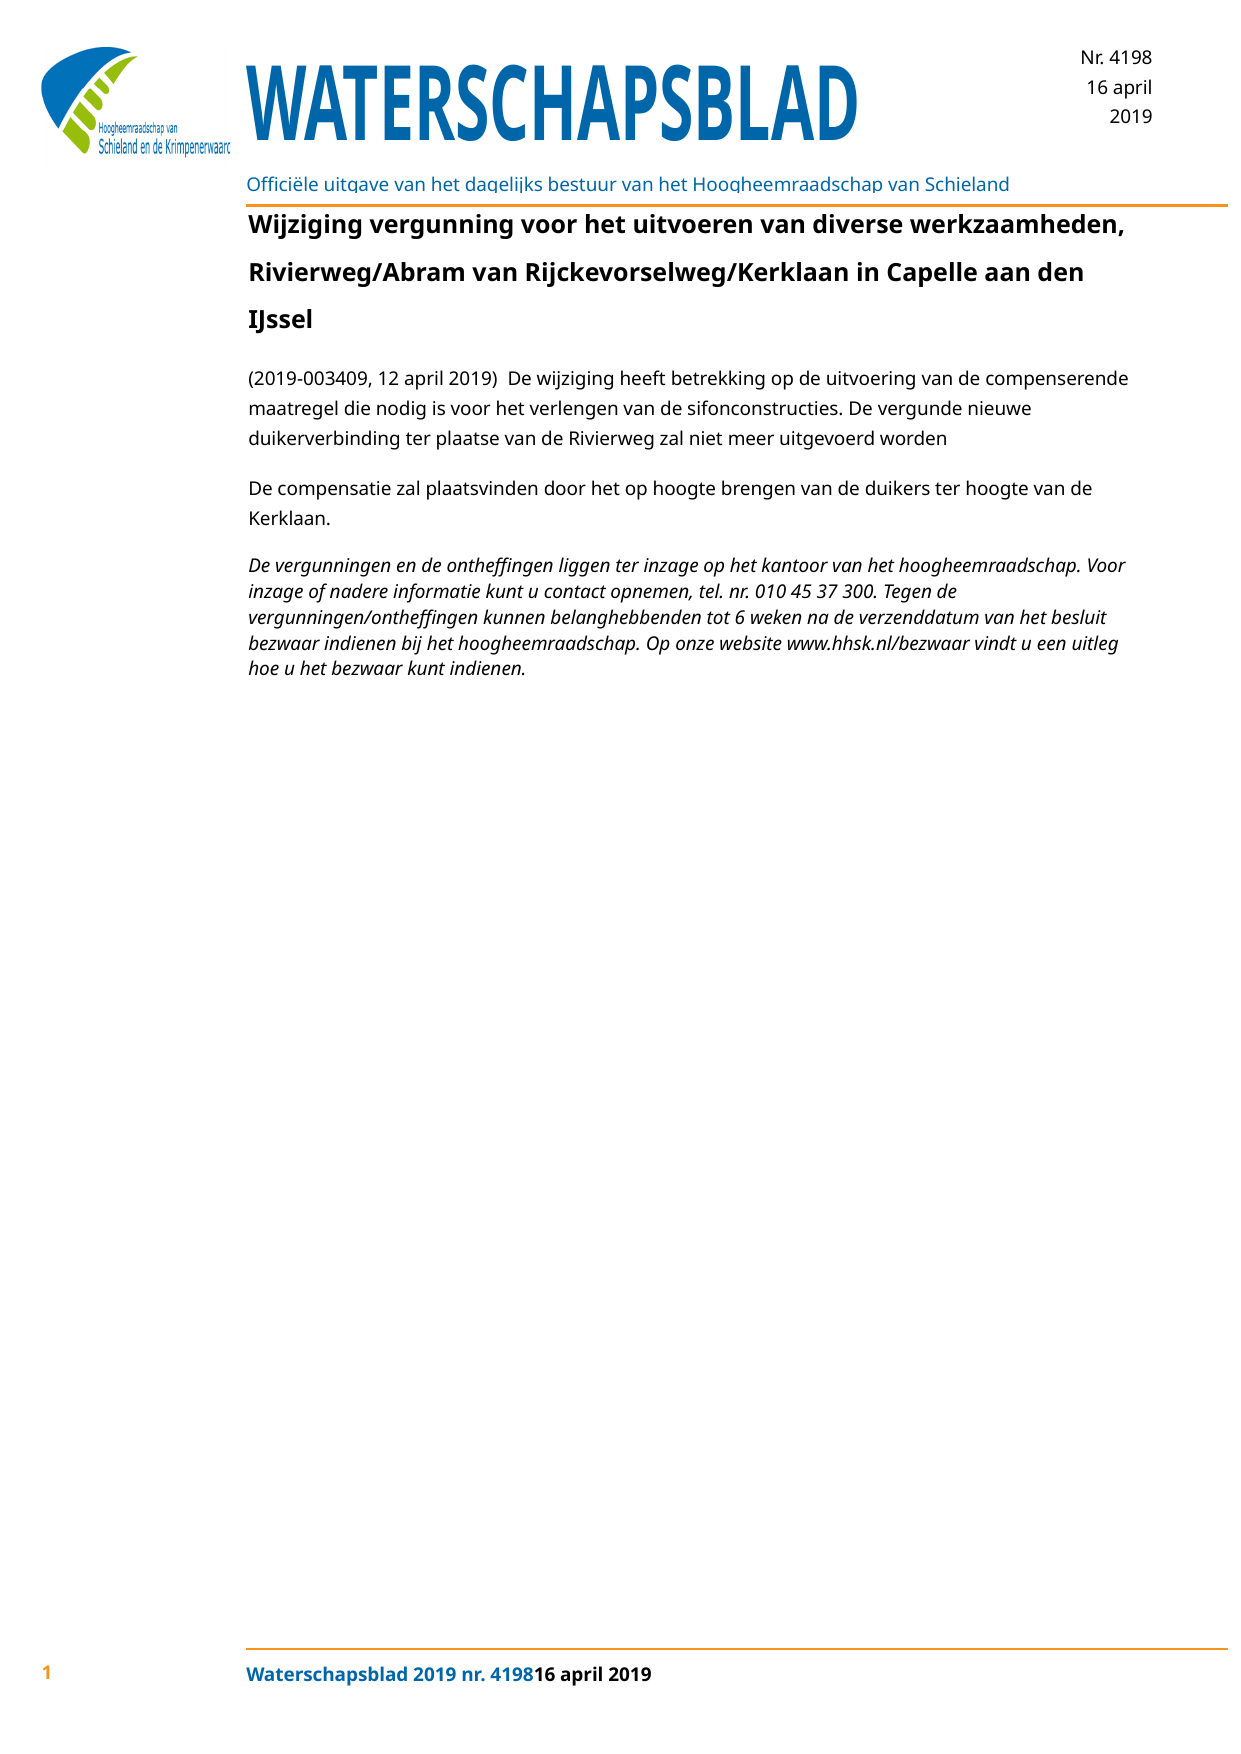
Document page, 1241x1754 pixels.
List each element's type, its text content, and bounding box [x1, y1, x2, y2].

picture [41, 47, 231, 172]
text (2019-003409, 12 april 2019) De wijziging heeft betrekking op de uitvoering van de compenserende maatregel die nodig is voor het verlengen van de sifonconstructies. De vergunde nieuwe duikerverbinding ter plaatse van de Rivierweg zal niet meer uitgevoerd worden [248, 366, 1152, 450]
text De compensatie zal plaatsvinden door het op hoogte brengen van de duikers ter hoogte van de Kerklaan. [248, 475, 1152, 530]
text Wijziging vergunning voor het uitvoeren van diverse werkzaamheden, Rivierweg/Abram van Rijckevorselweg/Kerklaan in Capelle aan den IJssel [248, 207, 1152, 336]
text De vergunningen en de ontheffingen liggen ter inzage op het kantoor van het hoogheemraadschap. Voor inzage of nadere informatie kunt u contact opnemen, tel. nr. 010 45 37 300. Tegen de vergunningen/ontheffingen kunnen belanghebbenden tot 6 weken na de verzenddatum van het besluit bezwaar indienen bij het hoogheemraadschap. Op onze website www.hhsk.nl/bezwaar vindt u een uitleg hoe u het bezwaar kunt indienen. [248, 552, 1152, 681]
